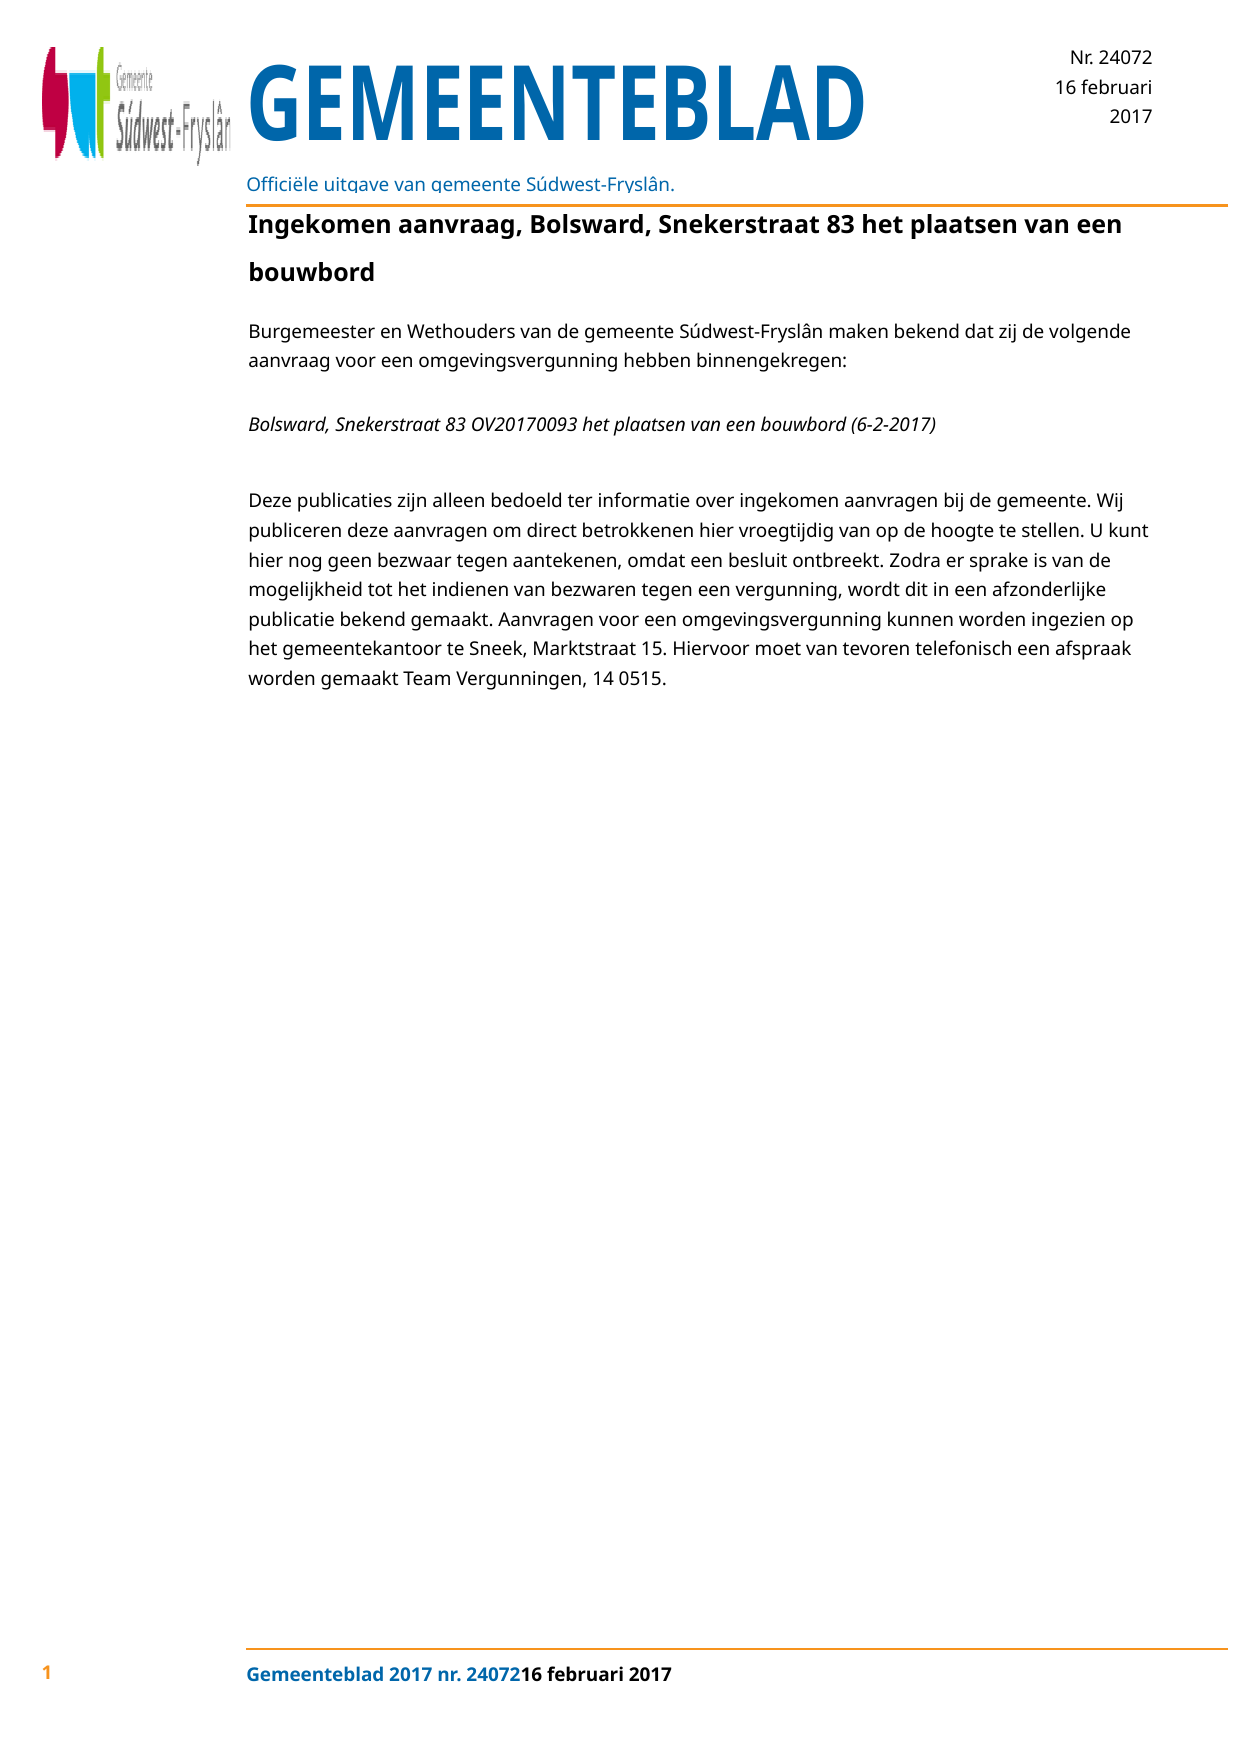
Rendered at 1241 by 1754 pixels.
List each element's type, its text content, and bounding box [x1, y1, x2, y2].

text Ingekomen aanvraag, Bolsward, Snekerstraat 83 het plaatsen van een bouwbord [248, 207, 1152, 288]
picture [41, 47, 231, 172]
text Deze publicaties zijn alleen bedoeld ter informatie over ingekomen aanvragen bij de gemeente. Wij publiceren deze aanvragen om direct betrokkenen hier vroegtijdig van op de hoogte te stellen. U kunt hier nog geen bezwaar tegen aantekenen, omdat een besluit ontbreekt. Zodra er sprake is van de mogelijkheid tot het indienen van bezwaren tegen een vergunning, wordt dit in een afzonderlijke publicatie bekend gemaakt. Aanvragen voor een omgevingsvergunning kunnen worden ingezien op het gemeentekantoor te Sneek, Marktstraat 15. Hiervoor moet van tevoren telefonisch een afspraak worden gemaakt Team Vergunningen, 14 0515. [248, 488, 1152, 691]
text Bolsward, Snekerstraat 83 OV20170093 het plaatsen van een bouwbord (6-2-2017) [248, 411, 1152, 437]
text Burgemeester en Wethouders van de gemeente Súdwest-Fryslân maken bekend dat zij de volgende aanvraag voor een omgevingsvergunning hebben binnengekregen: [248, 318, 1152, 373]
